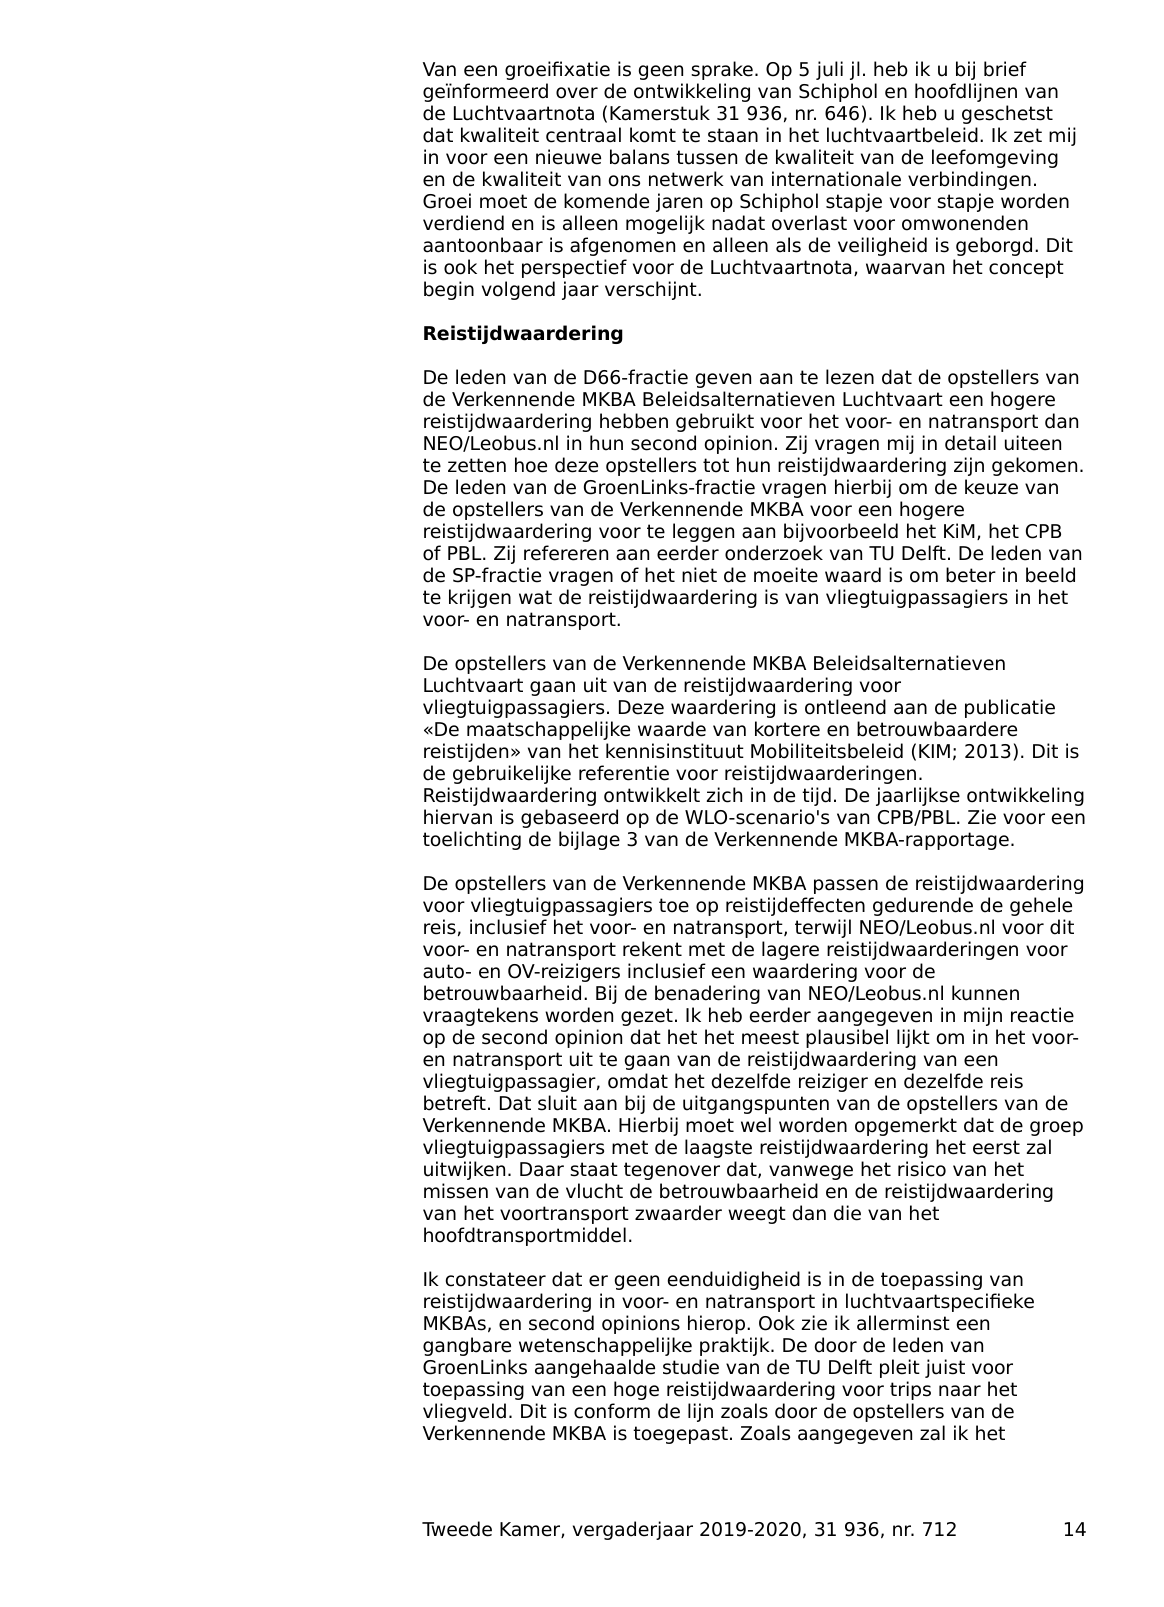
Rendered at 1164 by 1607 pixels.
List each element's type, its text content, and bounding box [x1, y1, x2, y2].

text Van een groeifixatie is geen sprake. Op 5 juli jl. heb ik u bij brief geïnformeerd over de ontwikkeling van Schiphol en hoofdlijnen van de Luchtvaartnota (Kamerstuk 31 936, nr. 646). Ik heb u geschetst dat kwaliteit centraal komt te staan in het luchtvaartbeleid. Ik zet mij in voor een nieuwe balans tussen de kwaliteit van de leefomgeving en de kwaliteit van ons netwerk van internationale verbindingen. Groei moet de komende jaren op Schiphol stapje voor stapje worden verdiend en is alleen mogelijk nadat overlast voor omwonenden aantoonbaar is afgenomen en alleen als de veiligheid is geborgd. Dit is ook het perspectief voor de Luchtvaartnota, waarvan het concept begin volgend jaar verschijnt. [422, 59, 1087, 301]
text Ik constateer dat er geen eenduidigheid is in de toepassing van reistijdwaardering in voor- en natransport in luchtvaartspecifieke MKBAs, en second opinions hierop. Ook zie ik allerminst een gangbare wetenschappelijke praktijk. De door de leden van GroenLinks aangehaalde studie van de TU Delft pleit juist voor toepassing van een hoge reistijdwaardering voor trips naar het vliegveld. Dit is conform de lijn zoals door de opstellers van de Verkennende MKBA is toegepast. Zoals aangegeven zal ik het [422, 1269, 1087, 1445]
subtitle Reistijdwaardering [422, 323, 1087, 345]
text De leden van de D66-fractie geven aan te lezen dat de opstellers van de Verkennende MKBA Beleidsalternatieven Luchtvaart een hogere reistijdwaardering hebben gebruikt voor het voor- en natransport dan NEO/Leobus.nl in hun second opinion. Zij vragen mij in detail uiteen te zetten hoe deze opstellers tot hun reistijdwaardering zijn gekomen. De leden van de GroenLinks-fractie vragen hierbij om de keuze van de opstellers van de Verkennende MKBA voor een hogere reistijdwaardering voor te leggen aan bijvoorbeeld het KiM, het CPB of PBL. Zij refereren aan eerder onderzoek van TU Delft. De leden van de SP-fractie vragen of het niet de moeite waard is om beter in beeld te krijgen wat de reistijdwaardering is van vliegtuigpassagiers in het voor- en natransport. [422, 367, 1087, 631]
text De opstellers van de Verkennende MKBA Beleidsalternatieven Luchtvaart gaan uit van de reistijdwaardering voor vliegtuigpassagiers. Deze waardering is ontleend aan de publicatie «De maatschappelijke waarde van kortere en betrouwbaardere reistijden» van het kennisinstituut Mobiliteitsbeleid (KIM; 2013). Dit is de gebruikelijke referentie voor reistijdwaarderingen. Reistijdwaardering ontwikkelt zich in de tijd. De jaarlijkse ontwikkeling hiervan is gebaseerd op de WLO-scenario's van CPB/PBL. Zie voor een toelichting de bijlage 3 van de Verkennende MKBA-rapportage. [422, 653, 1087, 851]
text De opstellers van de Verkennende MKBA passen de reistijdwaardering voor vliegtuigpassagiers toe op reistijdeffecten gedurende de gehele reis, inclusief het voor- en natransport, terwijl NEO/Leobus.nl voor dit voor- en natransport rekent met de lagere reistijdwaarderingen voor auto- en OV-reizigers inclusief een waardering voor de betrouwbaarheid. Bij de benadering van NEO/Leobus.nl kunnen vraagtekens worden gezet. Ik heb eerder aangegeven in mijn reactie op de second opinion dat het het meest plausibel lijkt om in het voor- en natransport uit te gaan van de reistijdwaardering van een vliegtuigpassagier, omdat het dezelfde reiziger en dezelfde reis betreft. Dat sluit aan bij de uitgangspunten van de opstellers van de Verkennende MKBA. Hierbij moet wel worden opgemerkt dat de groep vliegtuigpassagiers met de laagste reistijdwaardering het eerst zal uitwijken. Daar staat tegenover dat, vanwege het risico van het missen van de vlucht de betrouwbaarheid en de reistijdwaardering van het voortransport zwaarder weegt dan die van het hoofdtransportmiddel. [422, 873, 1087, 1247]
